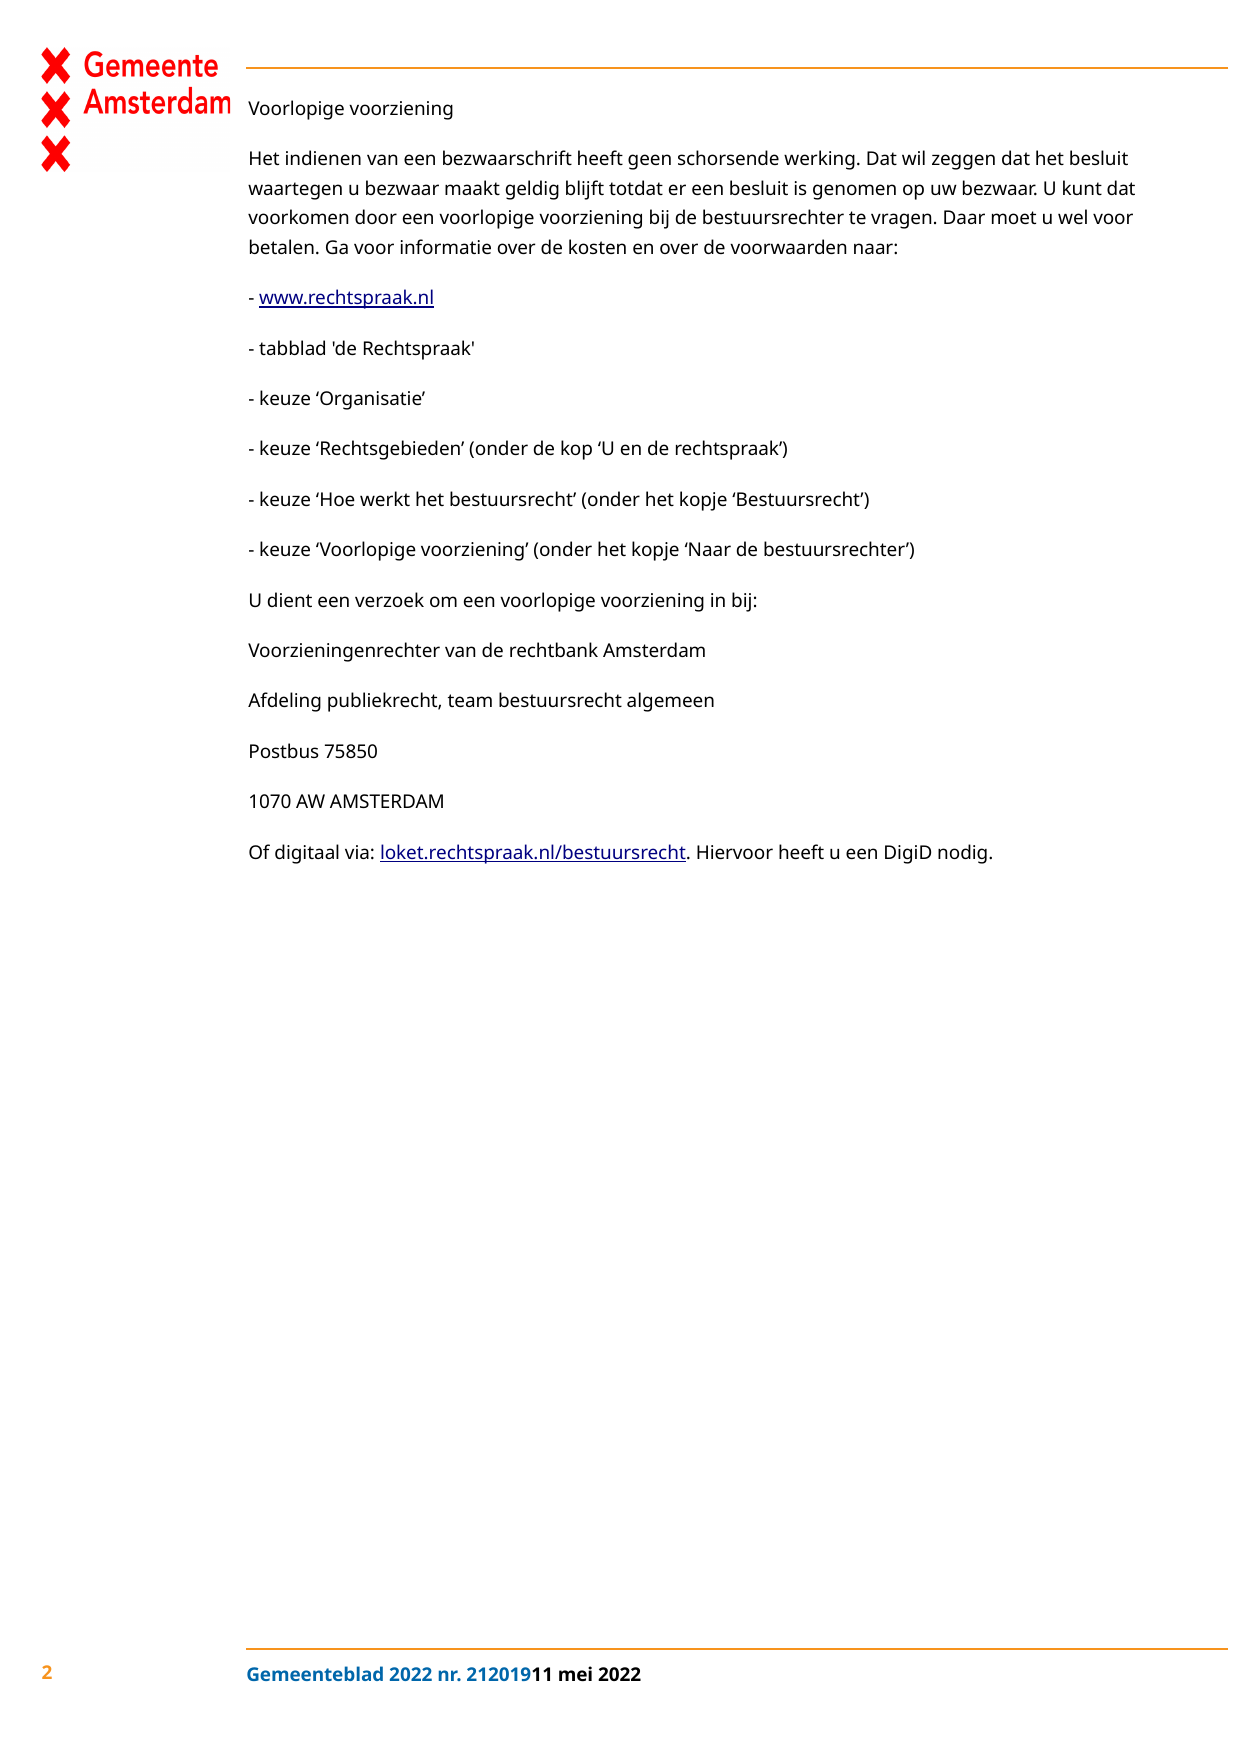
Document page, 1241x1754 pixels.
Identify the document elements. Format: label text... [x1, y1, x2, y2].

picture [41, 47, 231, 172]
text Voorlopige voorziening [248, 95, 1152, 121]
text 1070 AW AMSTERDAM [248, 788, 1152, 814]
text - www.rechtspraak.nl [248, 284, 1152, 310]
text - keuze ‘Organisatie’ [248, 385, 1152, 411]
text Afdeling publiekrecht, team bestuursrecht algemeen [248, 688, 1152, 713]
text Postbus 75850 [248, 738, 1152, 764]
text Voorzieningenrechter van de rechtbank Amsterdam [248, 637, 1152, 663]
text - keuze ‘Hoe werkt het bestuursrecht’ (onder het kopje ‘Bestuursrecht’) [248, 486, 1152, 512]
text Het indienen van een bezwaarschrift heeft geen schorsende werking. Dat wil zeggen dat het besluit waartegen u bezwaar maakt geldig blijft totdat er een besluit is genomen op uw bezwaar. U kunt dat voorkomen door een voorlopige voorziening bij de bestuursrechter te vragen. Daar moet u wel voor betalen. Ga voor informatie over de kosten en over de voorwaarden naar: [248, 145, 1152, 260]
text - keuze ‘Voorlopige voorziening’ (onder het kopje ‘Naar de bestuursrechter’) [248, 536, 1152, 562]
text - tabblad 'de Rechtspraak' [248, 335, 1152, 361]
text - keuze ‘Rechtsgebieden’ (onder de kop ‘U en de rechtspraak’) [248, 436, 1152, 461]
text U dient een verzoek om een voorlopige voorziening in bij: [248, 587, 1152, 613]
text Of digitaal via: loket.rechtspraak.nl/bestuursrecht. Hiervoor heeft u een DigiD nodig. [248, 839, 1152, 865]
